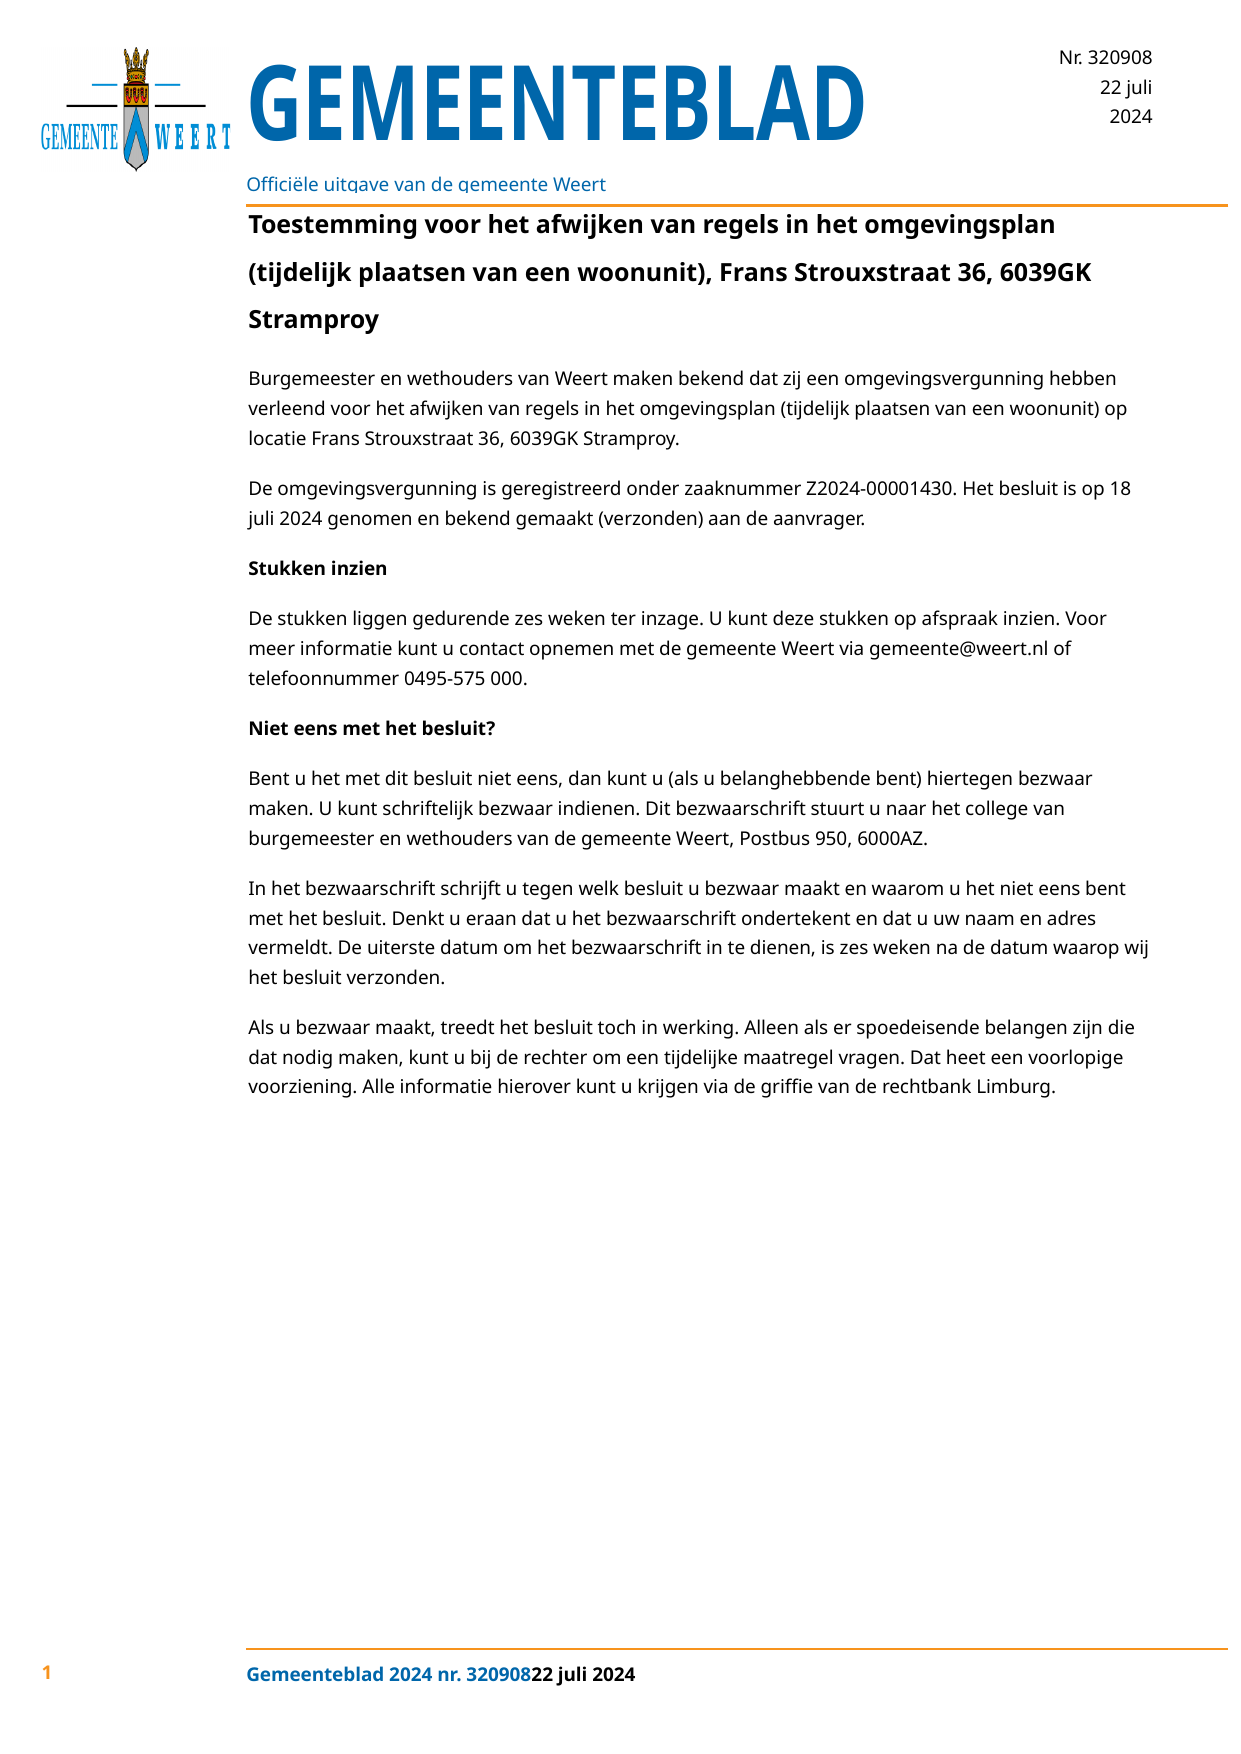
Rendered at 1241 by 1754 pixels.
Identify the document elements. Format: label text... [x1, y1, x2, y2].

text Bent u het met dit besluit niet eens, dan kunt u (als u belanghebbende bent) hiertegen bezwaar maken. U kunt schriftelijk bezwaar indienen. Dit bezwaarschrift stuurt u naar het college van burgemeester en wethouders van de gemeente Weert, Postbus 950, 6000AZ. [248, 766, 1152, 850]
text Als u bezwaar maakt, treedt het besluit toch in werking. Alleen als er spoedeisende belangen zijn die dat nodig maken, kunt u bij de rechter om een tijdelijke maatregel vragen. Dat heet een voorlopige voorziening. Alle informatie hierover kunt u krijgen via de griffie van de rechtbank Limburg. [248, 1014, 1152, 1099]
picture [41, 47, 231, 172]
text De stukken liggen gedurende zes weken ter inzage. U kunt deze stukken op afspraak inzien. Voor meer informatie kunt u contact opnemen met de gemeente Weert via gemeente@weert.nl of telefoonnummer 0495-575 000. [248, 606, 1152, 690]
text Burgemeester en wethouders van Weert maken bekend dat zij een omgevingsvergunning hebben verleend voor het afwijken van regels in het omgevingsplan (tijdelijk plaatsen van een woonunit) op locatie Frans Strouxstraat 36, 6039GK Stramproy. [248, 366, 1152, 450]
text In het bezwaarschrift schrijft u tegen welk besluit u bezwaar maakt en waarom u het niet eens bent met het besluit. Denkt u eraan dat u het bezwaarschrift ondertekent en dat u uw naam en adres vermeldt. De uiterste datum om het bezwaarschrift in te dienen, is zes weken na de datum waarop wij het besluit verzonden. [248, 875, 1152, 989]
text Stukken inzien [248, 555, 1152, 581]
text Niet eens met het besluit? [248, 715, 1152, 741]
text De omgevingsvergunning is geregistreerd onder zaaknummer Z2024-00001430. Het besluit is op 18 juli 2024 genomen en bekend gemaakt (verzonden) aan de aanvrager. [248, 475, 1152, 530]
text Toestemming voor het afwijken van regels in het omgevingsplan (tijdelijk plaatsen van een woonunit), Frans Strouxstraat 36, 6039GK Stramproy [248, 207, 1152, 336]
